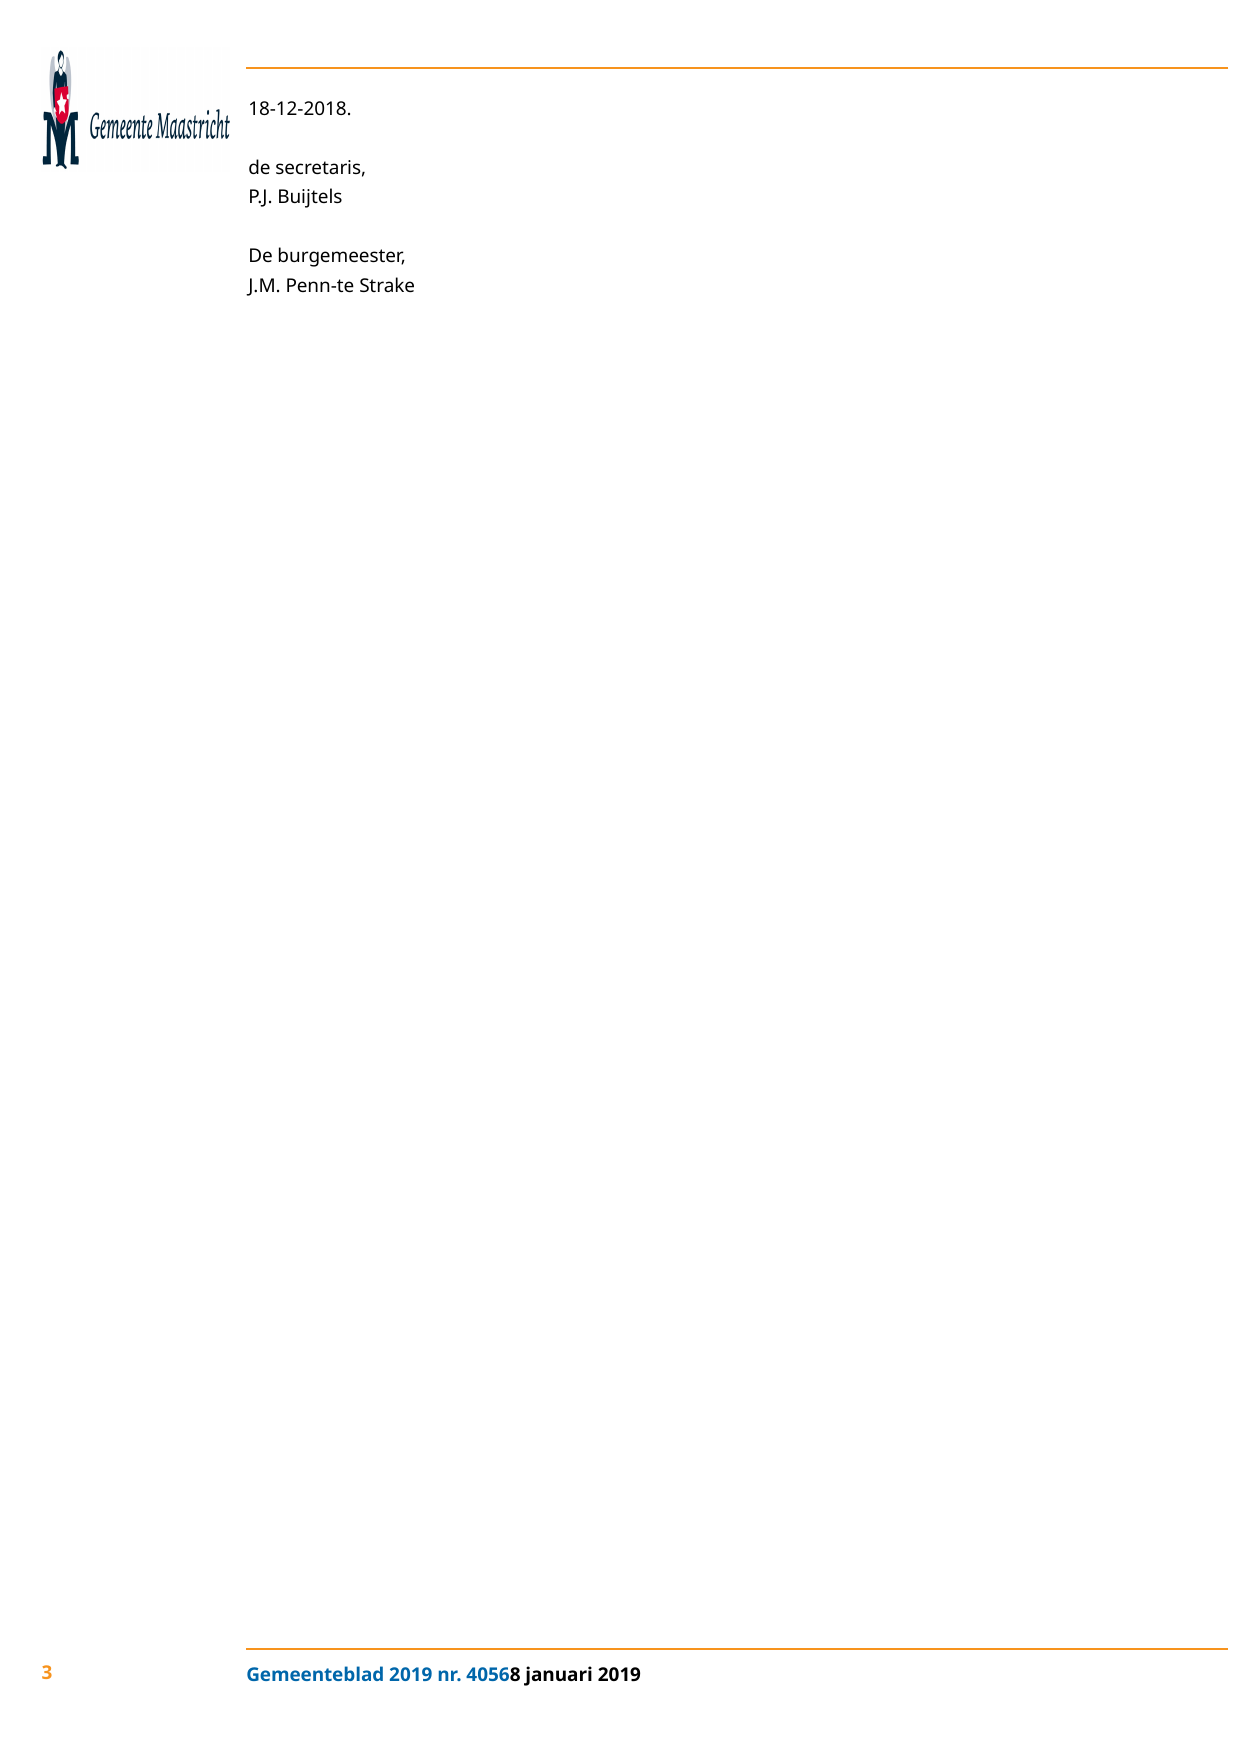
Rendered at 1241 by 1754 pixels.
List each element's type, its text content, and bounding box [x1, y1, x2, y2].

text J.M. Penn-te Strake [248, 272, 1152, 298]
text De burgemeester, [248, 243, 1152, 268]
picture [41, 47, 231, 172]
text P.J. Buijtels [248, 183, 1152, 209]
text de secretaris, [248, 154, 1152, 180]
text 18-12-2018. [248, 95, 1152, 121]
